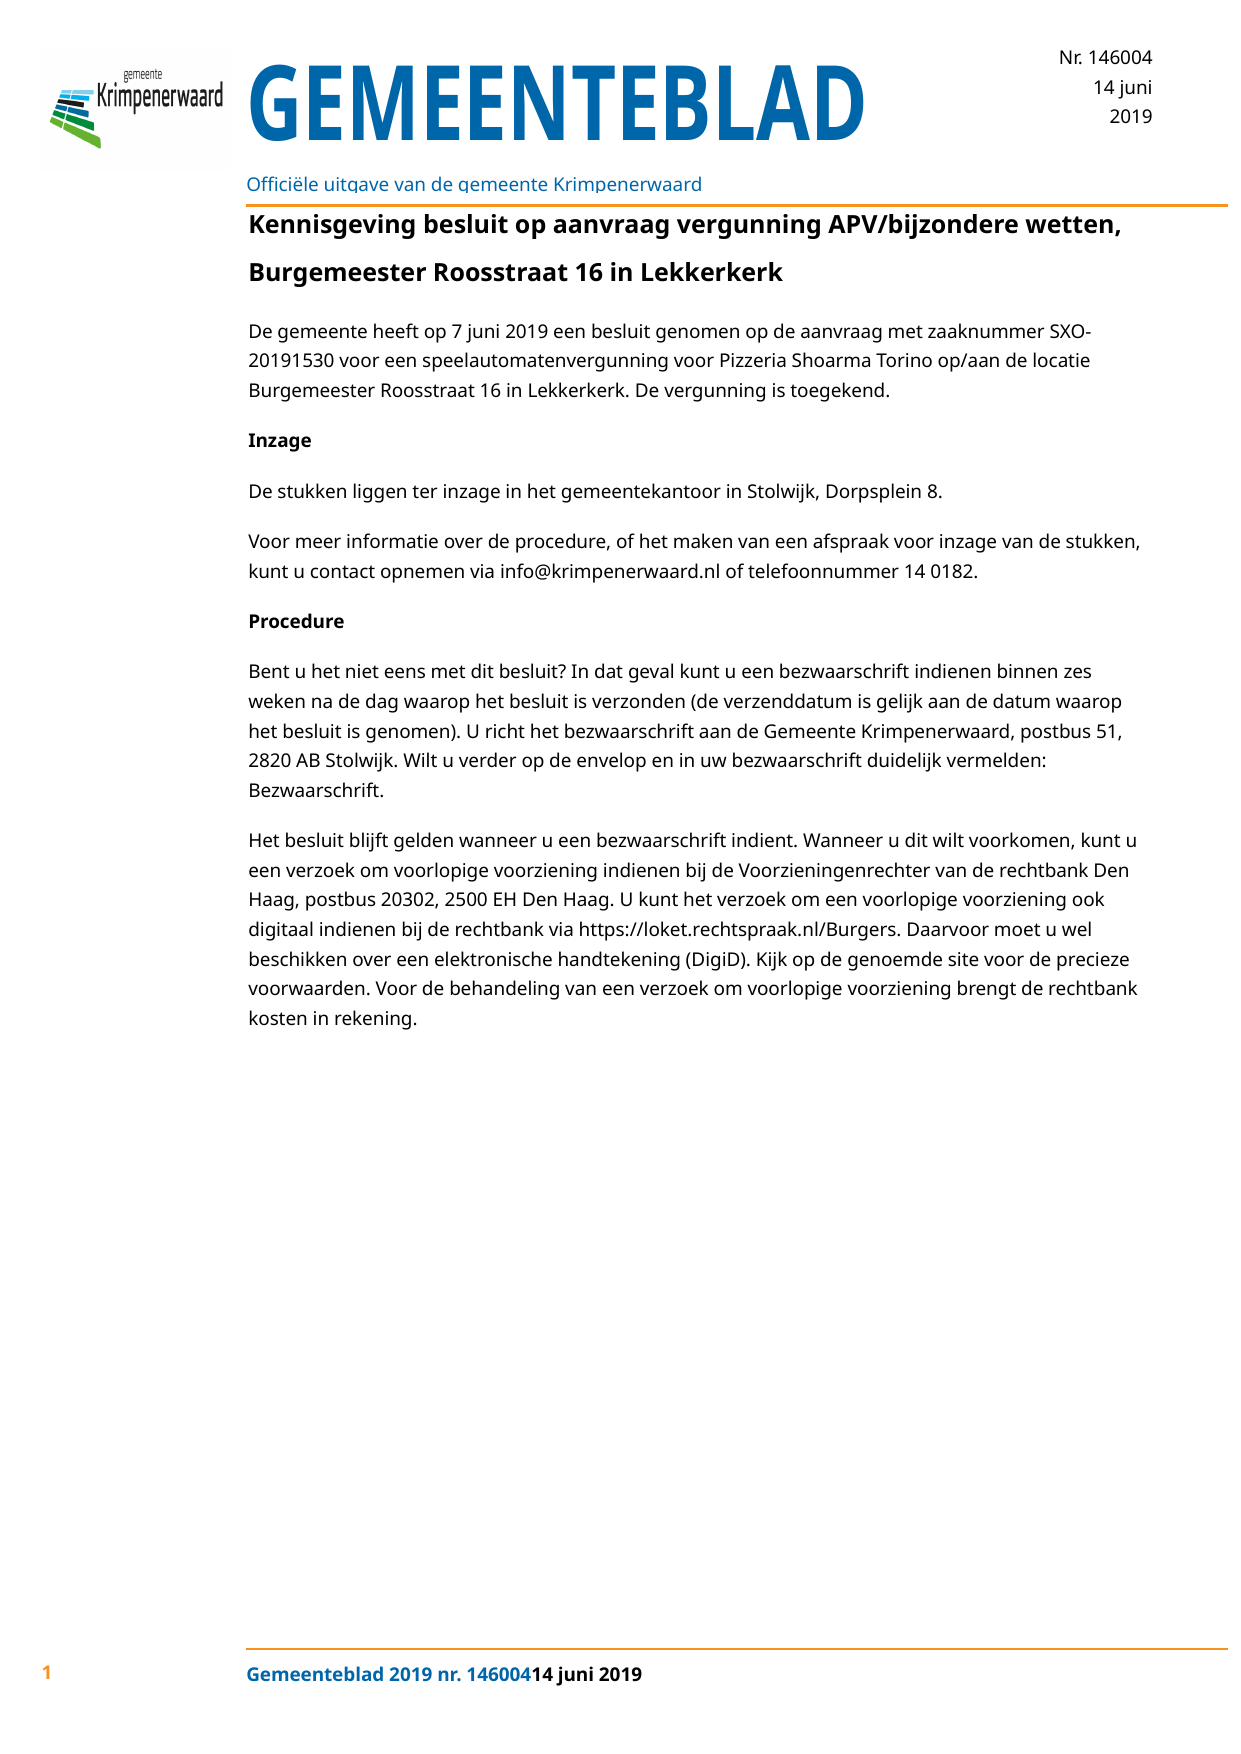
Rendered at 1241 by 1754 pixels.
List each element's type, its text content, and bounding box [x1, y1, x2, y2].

text Voor meer informatie over de procedure, of het maken van een afspraak voor inzage van de stukken, kunt u contact opnemen via info@krimpenerwaard.nl of telefoonnummer 14 0182. [248, 528, 1152, 584]
text Procedure [248, 608, 1152, 634]
text Kennisgeving besluit op aanvraag vergunning APV/bijzondere wetten, Burgemeester Roosstraat 16 in Lekkerkerk [248, 207, 1152, 288]
text Het besluit blijft gelden wanneer u een bezwaarschrift indient. Wanneer u dit wilt voorkomen, kunt u een verzoek om voorlopige voorziening indienen bij de Voorzieningenrechter van de rechtbank Den Haag, postbus 20302, 2500 EH Den Haag. U kunt het verzoek om een voorlopige voorziening ook digitaal indienen bij de rechtbank via https://loket.rechtspraak.nl/Burgers. Daarvoor moet u wel beschikken over een elektronische handtekening (DigiD). Kijk op de genoemde site voor de precieze voorwaarden. Voor de behandeling van een verzoek om voorlopige voorziening brengt de rechtbank kosten in rekening. [248, 827, 1152, 1031]
picture [41, 47, 231, 172]
text De gemeente heeft op 7 juni 2019 een besluit genomen op de aanvraag met zaaknummer SXO-20191530 voor een speelautomatenvergunning voor Pizzeria Shoarma Torino op/aan de locatie Burgemeester Roosstraat 16 in Lekkerkerk. De vergunning is toegekend. [248, 318, 1152, 403]
text De stukken liggen ter inzage in het gemeentekantoor in Stolwijk, Dorpsplein 8. [248, 478, 1152, 504]
text Inzage [248, 427, 1152, 453]
text Bent u het niet eens met dit besluit? In dat geval kunt u een bezwaarschrift indienen binnen zes weken na de dag waarop het besluit is verzonden (de verzenddatum is gelijk aan de datum waarop het besluit is genomen). U richt het bezwaarschrift aan de Gemeente Krimpenerwaard, postbus 51, 2820 AB Stolwijk. Wilt u verder op de envelop en in uw bezwaarschrift duidelijk vermelden: Bezwaarschrift. [248, 659, 1152, 803]
